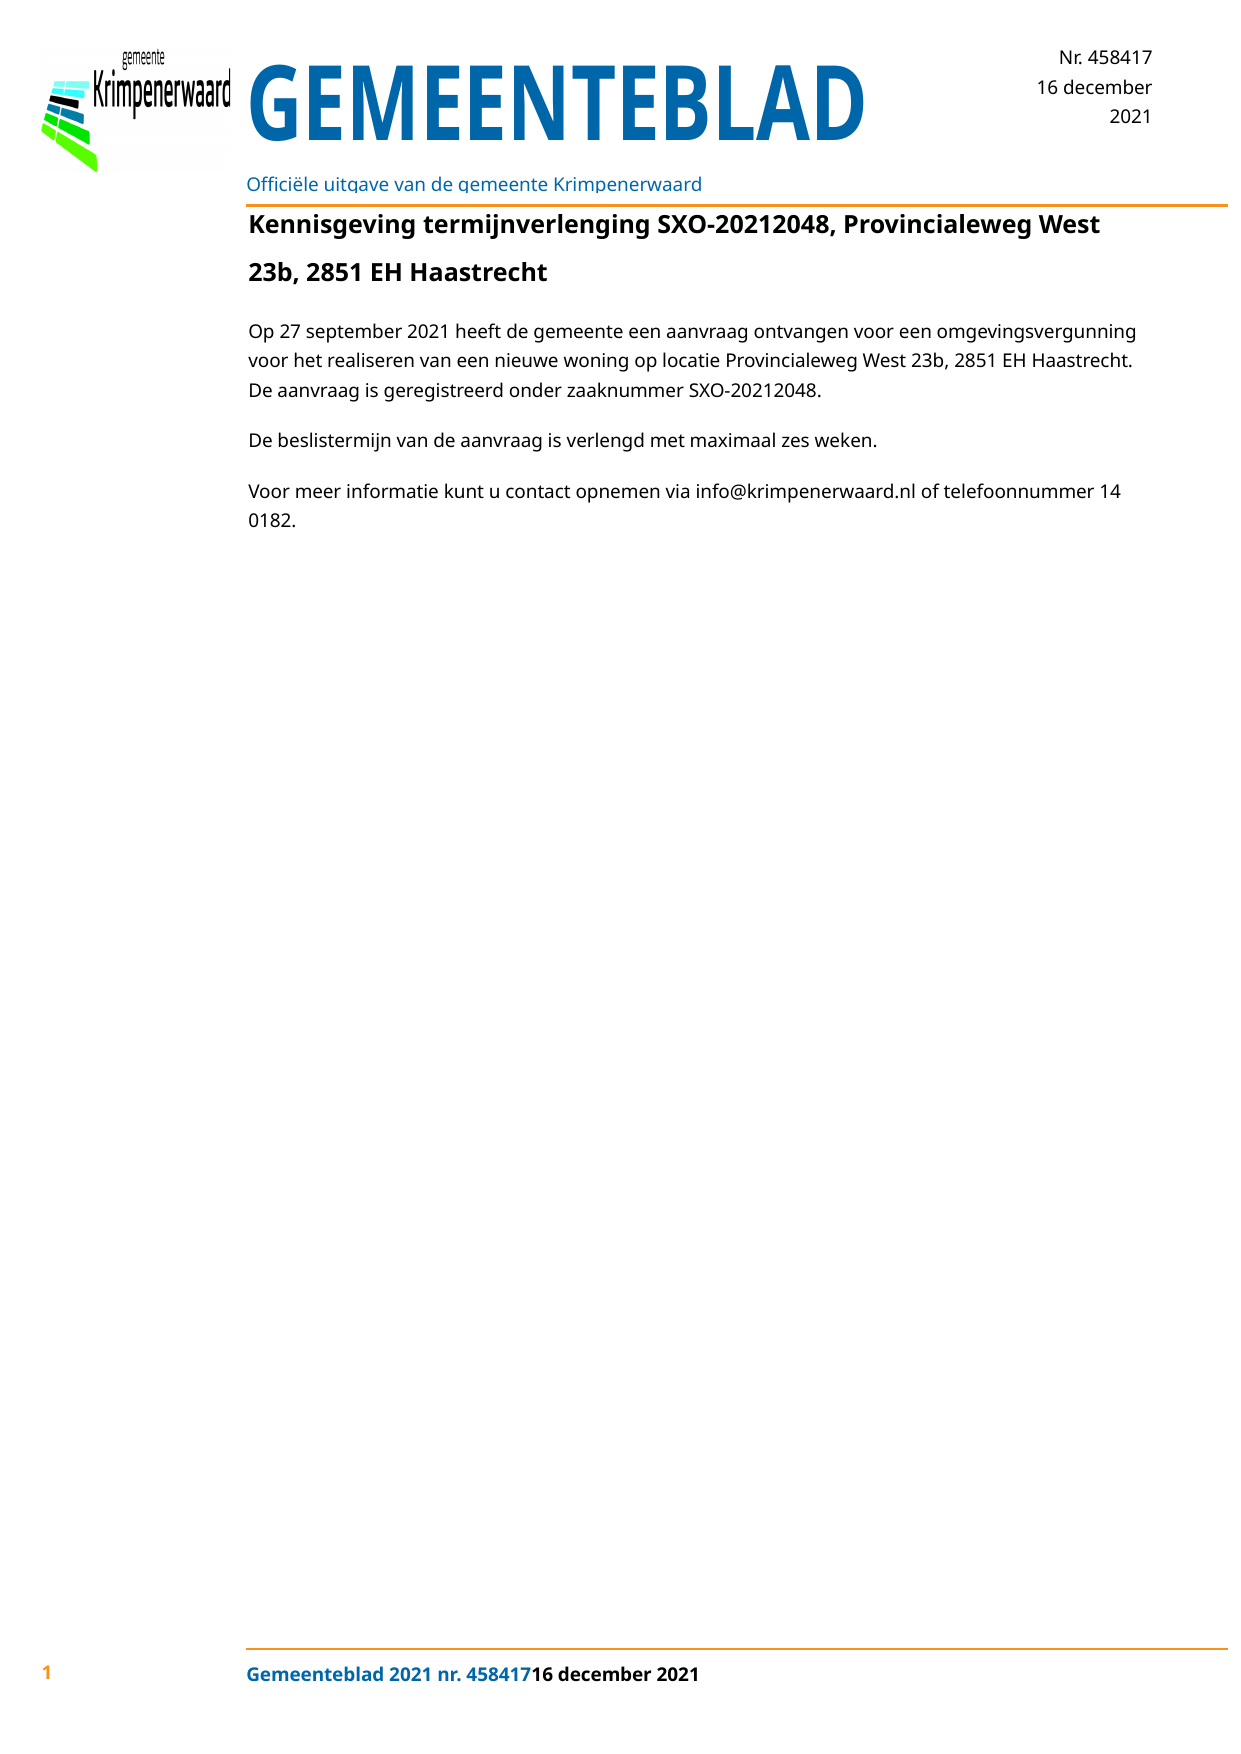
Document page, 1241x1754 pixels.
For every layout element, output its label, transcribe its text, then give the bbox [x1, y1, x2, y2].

text Kennisgeving termijnverlenging SXO-20212048, Provincialeweg West 23b, 2851 EH Haastrecht [248, 207, 1152, 288]
text Op 27 september 2021 heeft de gemeente een aanvraag ontvangen voor een omgevingsvergunning voor het realiseren van een nieuwe woning op locatie Provincialeweg West 23b, 2851 EH Haastrecht. De aanvraag is geregistreerd onder zaaknummer SXO-20212048. [248, 318, 1152, 403]
text De beslistermijn van de aanvraag is verlengd met maximaal zes weken. [248, 427, 1152, 453]
text Voor meer informatie kunt u contact opnemen via info@krimpenerwaard.nl of telefoonnummer 14 0182. [248, 478, 1152, 533]
picture [41, 47, 231, 172]
